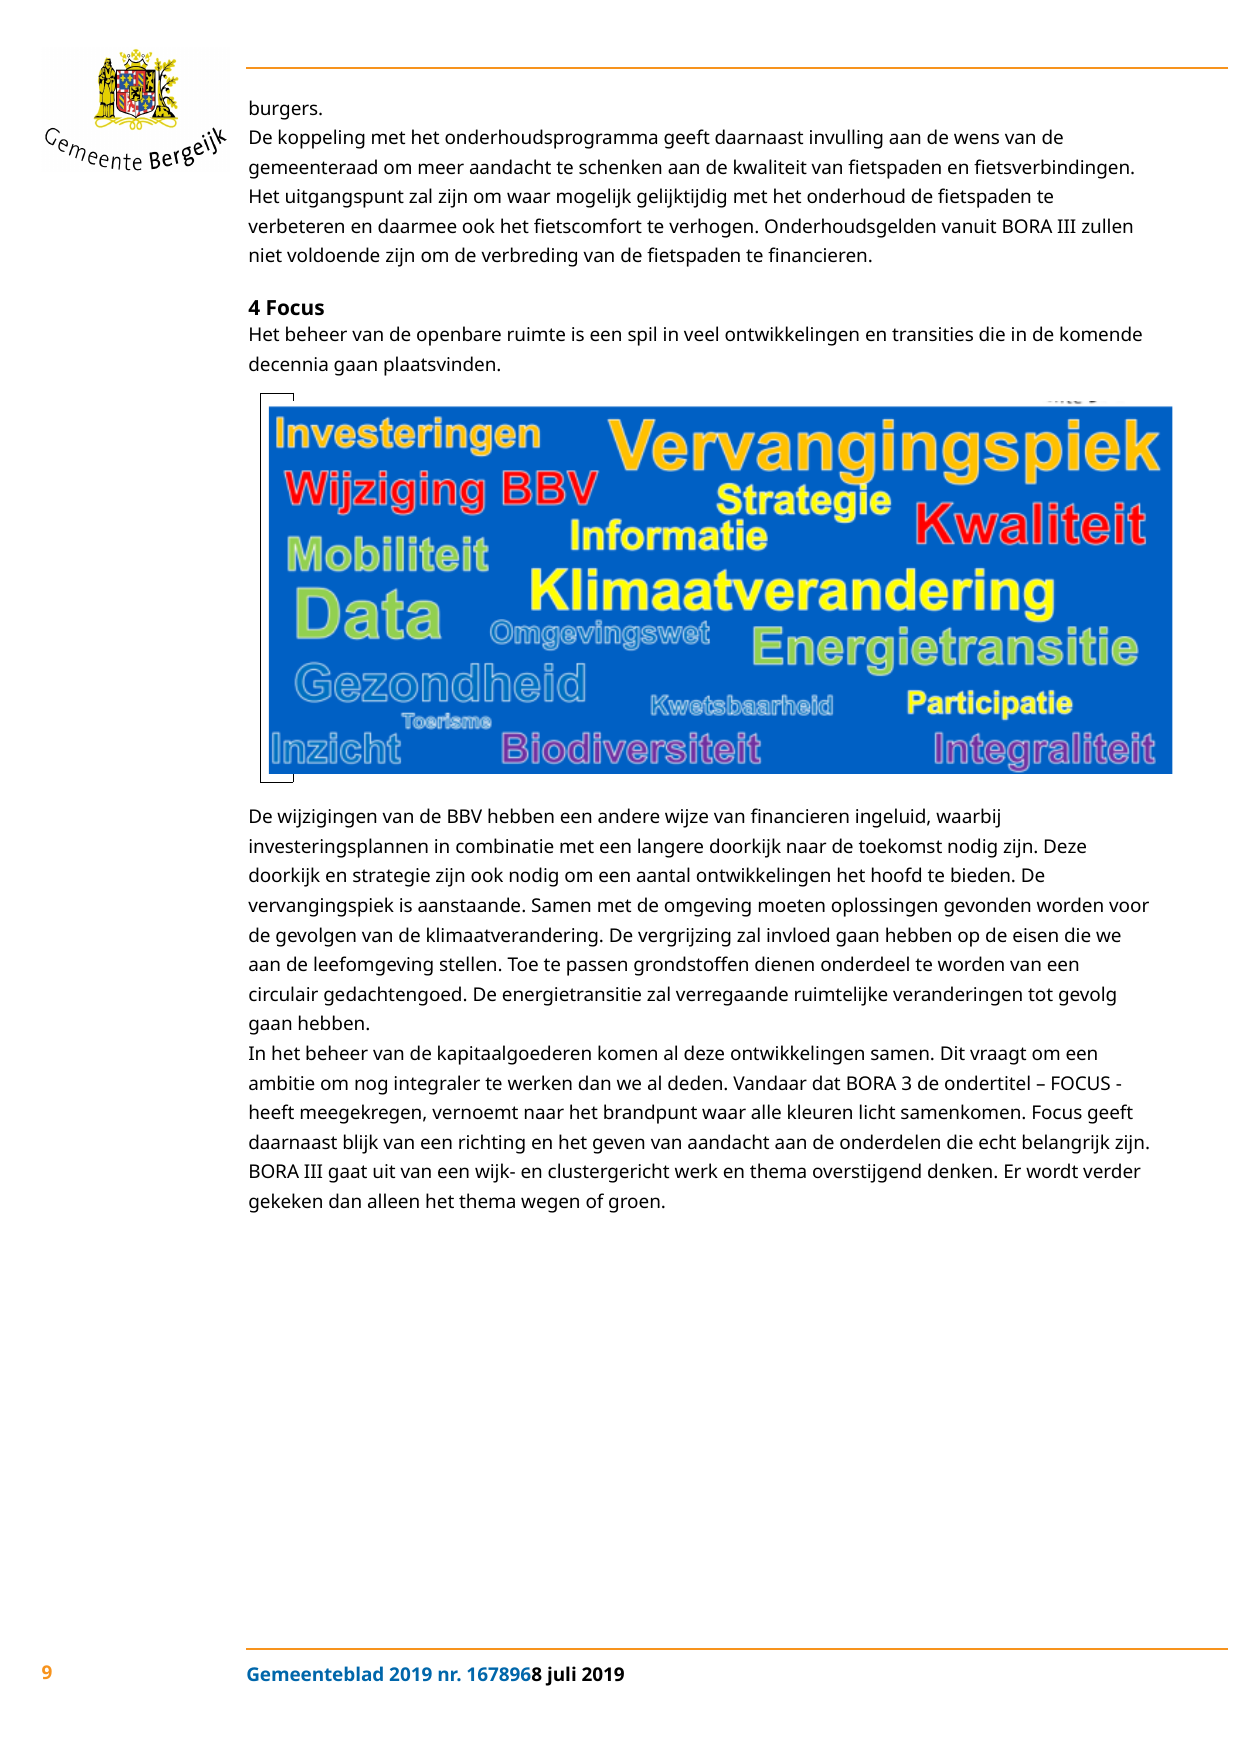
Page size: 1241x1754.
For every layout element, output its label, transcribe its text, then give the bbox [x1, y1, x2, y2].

text In het beheer van de kapitaalgoederen komen al deze ontwikkelingen samen. Dit vraagt om een ambitie om nog integraler te werken dan we al deden. Vandaar dat BORA 3 de ondertitel – FOCUS - heeft meegekregen, vernoemt naar het brandpunt waar alle kleuren licht samenkomen. Focus geeft daarnaast blijk van een richting en het geven van aandacht aan de onderdelen die echt belangrijk zijn. [248, 1040, 1152, 1155]
text burgers. [248, 95, 1152, 121]
text De koppeling met het onderhoudsprogramma geeft daarnaast invulling aan de wens van de gemeenteraad om meer aandacht te schenken aan de kwaliteit van fietspaden en fietsverbindingen. Het uitgangspunt zal zijn om waar mogelijk gelijktijdig met het onderhoud de fietspaden te verbeteren en daarmee ook het fietscomfort te verhogen. Onderhoudsgelden vanuit BORA III zullen niet voldoende zijn om de verbreding van de fietspaden te financieren. [248, 124, 1152, 268]
text BORA III gaat uit van een wijk- en clustergericht werk en thema overstijgend denken. Er wordt verder gekeken dan alleen het thema wegen of groen. [248, 1158, 1152, 1214]
text De wijzigingen van de BBV hebben een andere wijze van financieren ingeluid, waarbij investeringsplannen in combinatie met een langere doorkijk naar de toekomst nodig zijn. Deze doorkijk en strategie zijn ook nodig om een aantal ontwikkelingen het hoofd te bieden. De vervangingspiek is aanstaande. Samen met de omgeving moeten oplossingen gevonden worden voor de gevolgen van de klimaatverandering. De vergrijzing zal invloed gaan hebben op de eisen die we aan de leefomgeving stellen. Toe te passen grondstoffen dienen onderdeel te worden van een circulair gedachtengoed. De energietransitie zal verregaande ruimtelijke veranderingen tot gevolg gaan hebben. [248, 803, 1152, 1036]
text Het beheer van de openbare ruimte is een spil in veel ontwikkelingen en transities die in de komende decennia gaan plaatsvinden. [248, 322, 1152, 377]
picture [268, 401, 1173, 774]
text 4 Focus [248, 293, 1152, 322]
picture [41, 47, 231, 172]
